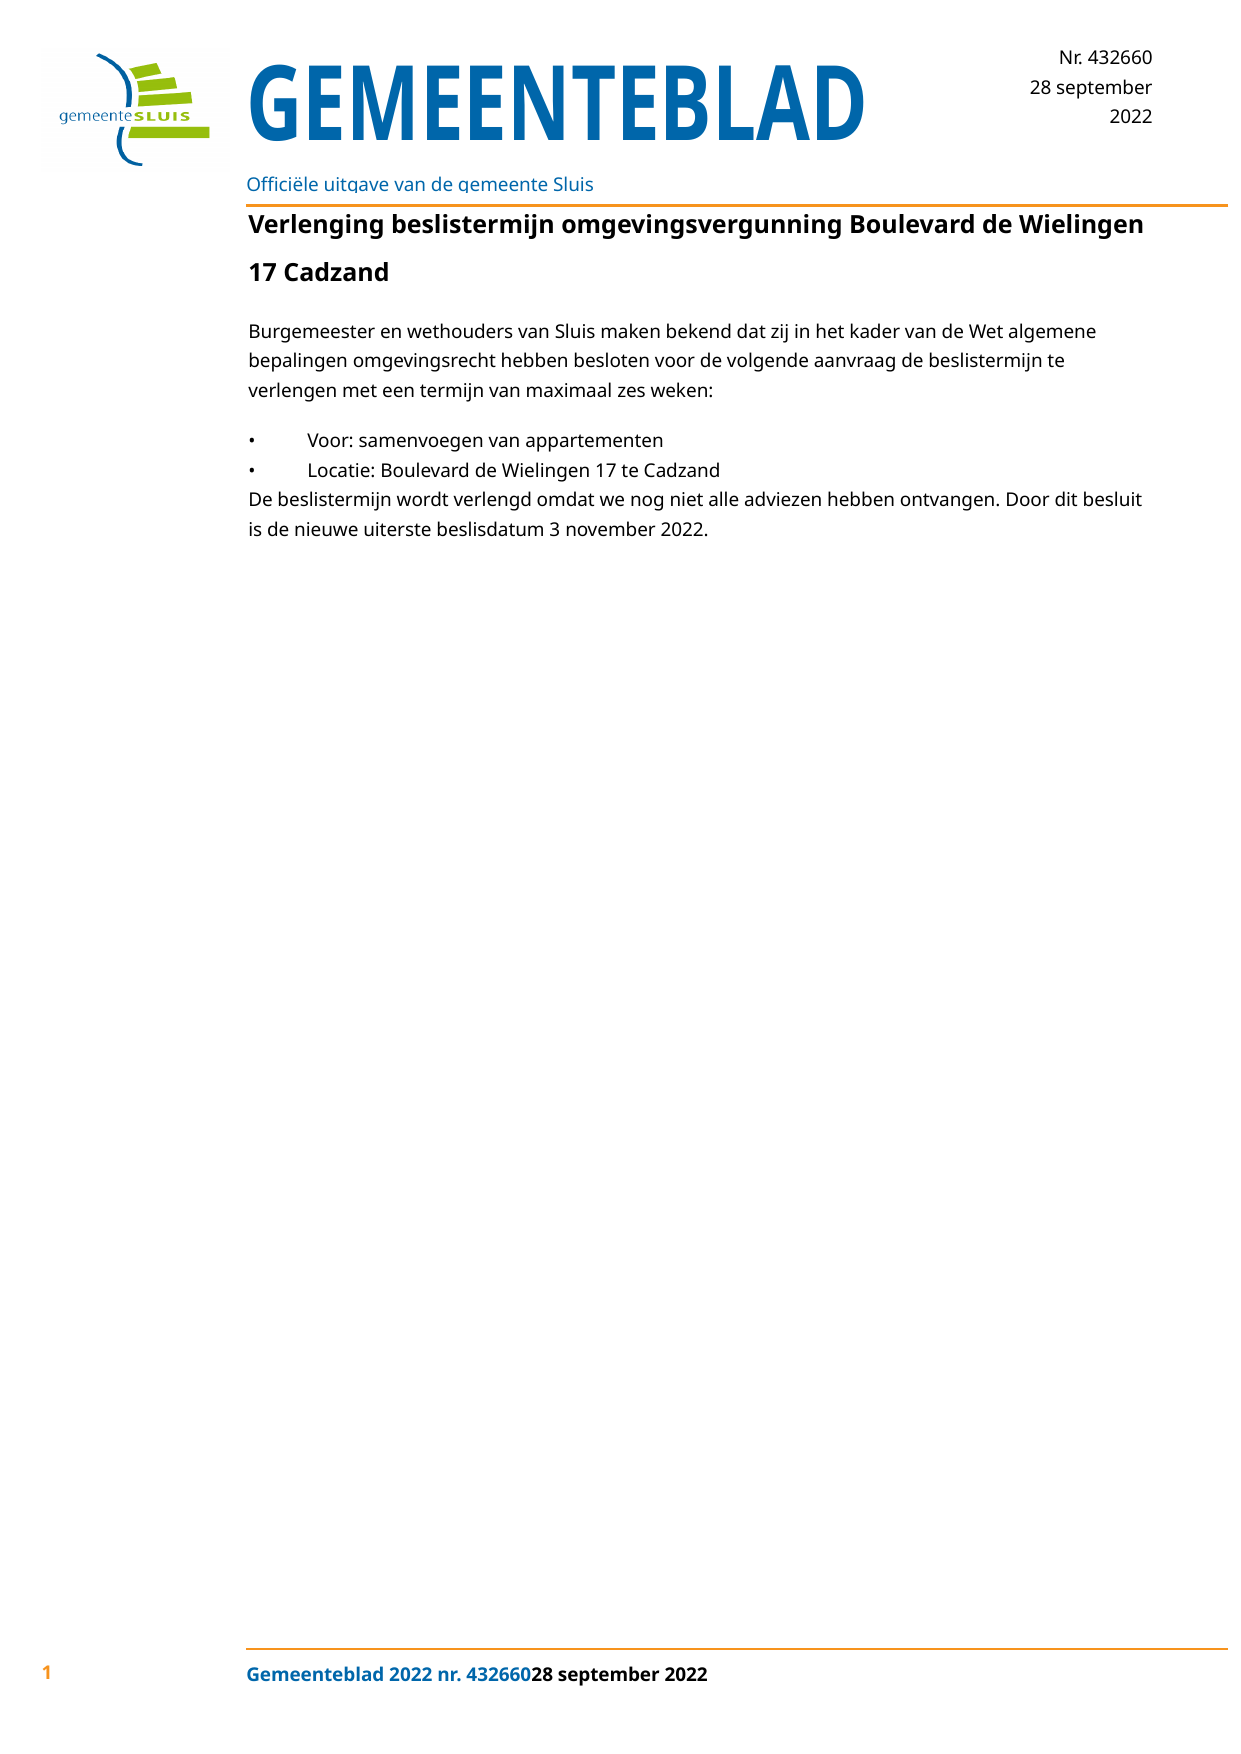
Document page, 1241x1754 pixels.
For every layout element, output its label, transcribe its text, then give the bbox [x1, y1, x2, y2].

list Voor: samenvoegen van appartementen [248, 427, 1152, 453]
list Locatie: Boulevard de Wielingen 17 te Cadzand [248, 457, 1152, 483]
text De beslistermijn wordt verlengd omdat we nog niet alle adviezen hebben ontvangen. Door dit besluit is de nieuwe uiterste beslisdatum 3 november 2022. [248, 487, 1152, 542]
text Burgemeester en wethouders van Sluis maken bekend dat zij in het kader van de Wet algemene bepalingen omgevingsrecht hebben besloten voor de volgende aanvraag de beslistermijn te verlengen met een termijn van maximaal zes weken: [248, 318, 1152, 403]
text Verlenging beslistermijn omgevingsvergunning Boulevard de Wielingen 17 Cadzand [248, 207, 1152, 288]
picture [41, 47, 231, 172]
